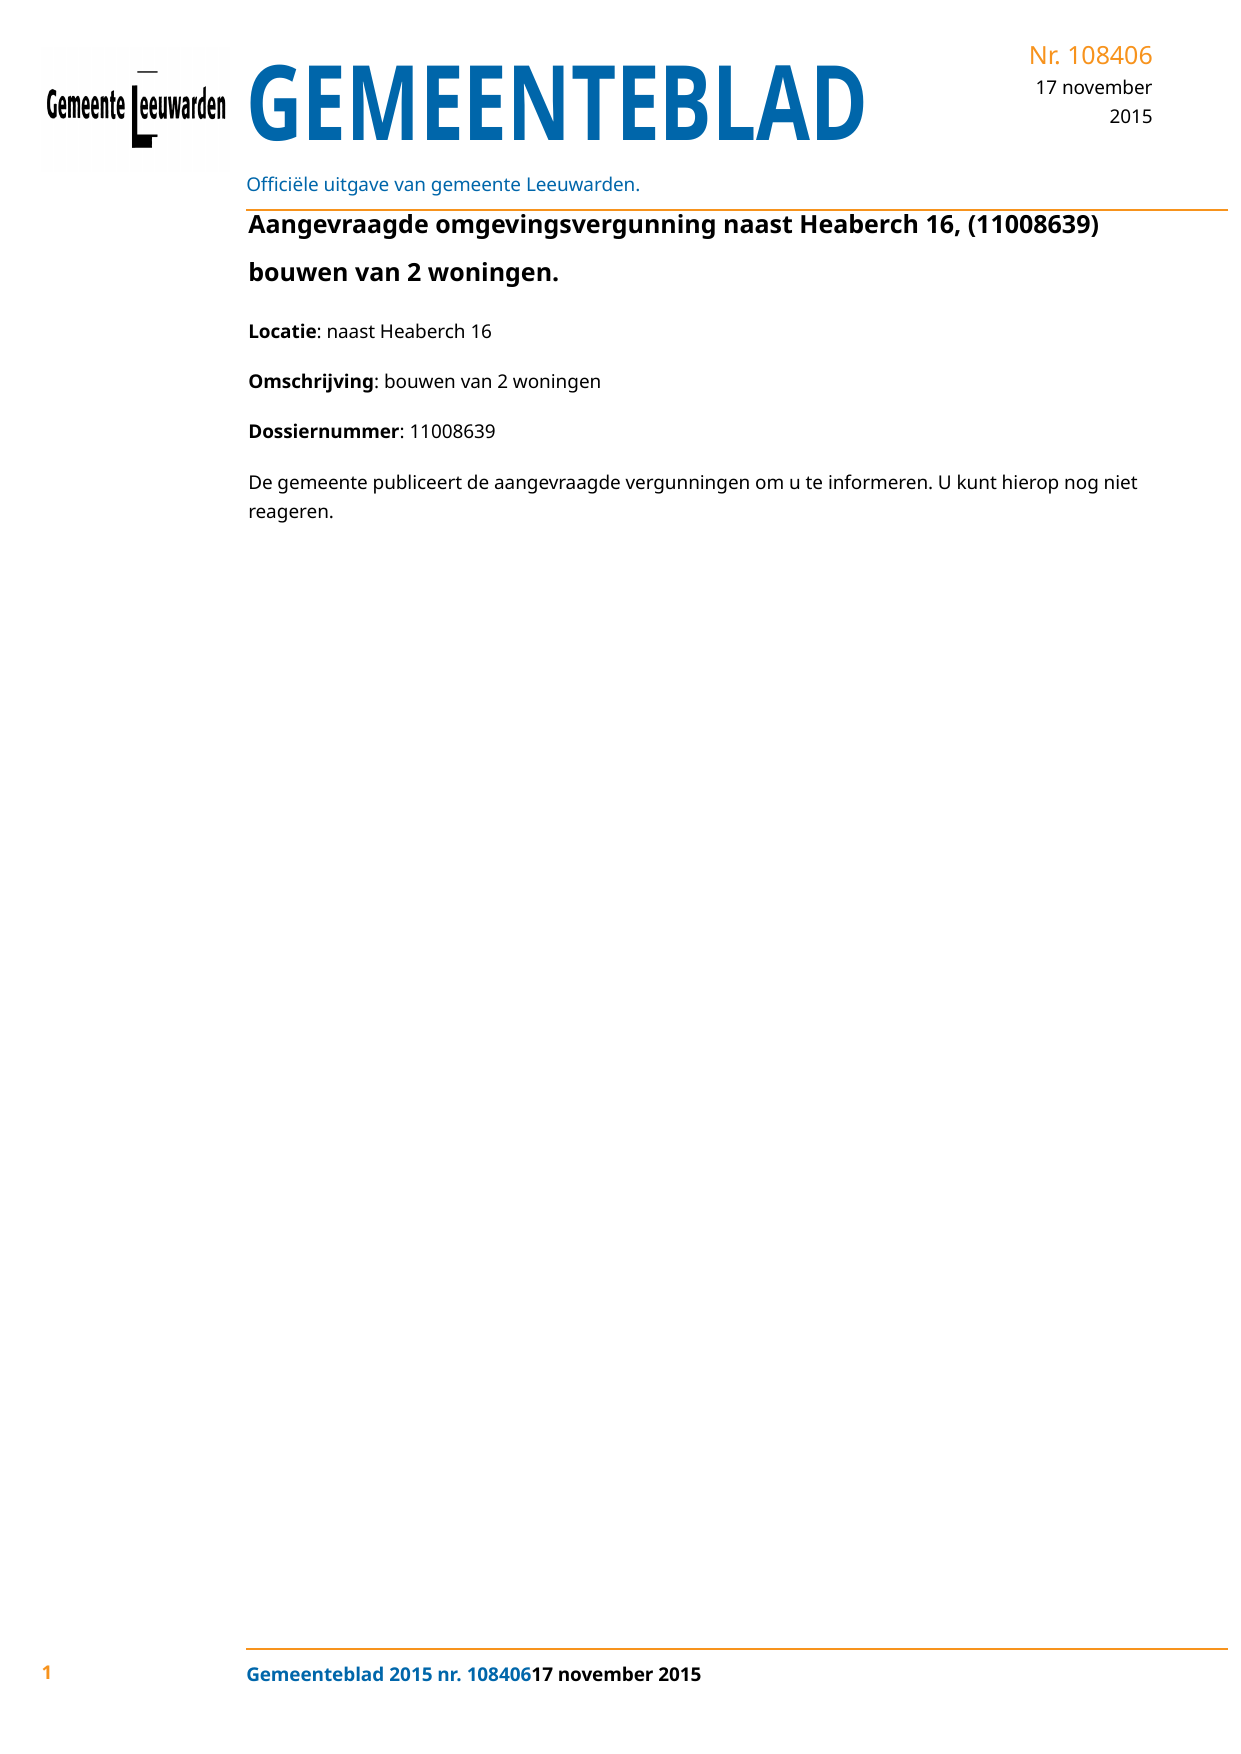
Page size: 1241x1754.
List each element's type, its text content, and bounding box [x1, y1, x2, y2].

text Omschrijving: bouwen van 2 woningen [248, 368, 1152, 394]
text Aangevraagde omgevingsvergunning naast Heaberch 16, (11008639) bouwen van 2 woningen. [248, 211, 1152, 288]
text Locatie: naast Heaberch 16 [248, 318, 1152, 344]
picture [41, 47, 231, 172]
text Dossiernummer: 11008639 [248, 419, 1152, 444]
text De gemeente publiceert de aangevraagde vergunningen om u te informeren. U kunt hierop nog niet reageren. [248, 469, 1152, 524]
